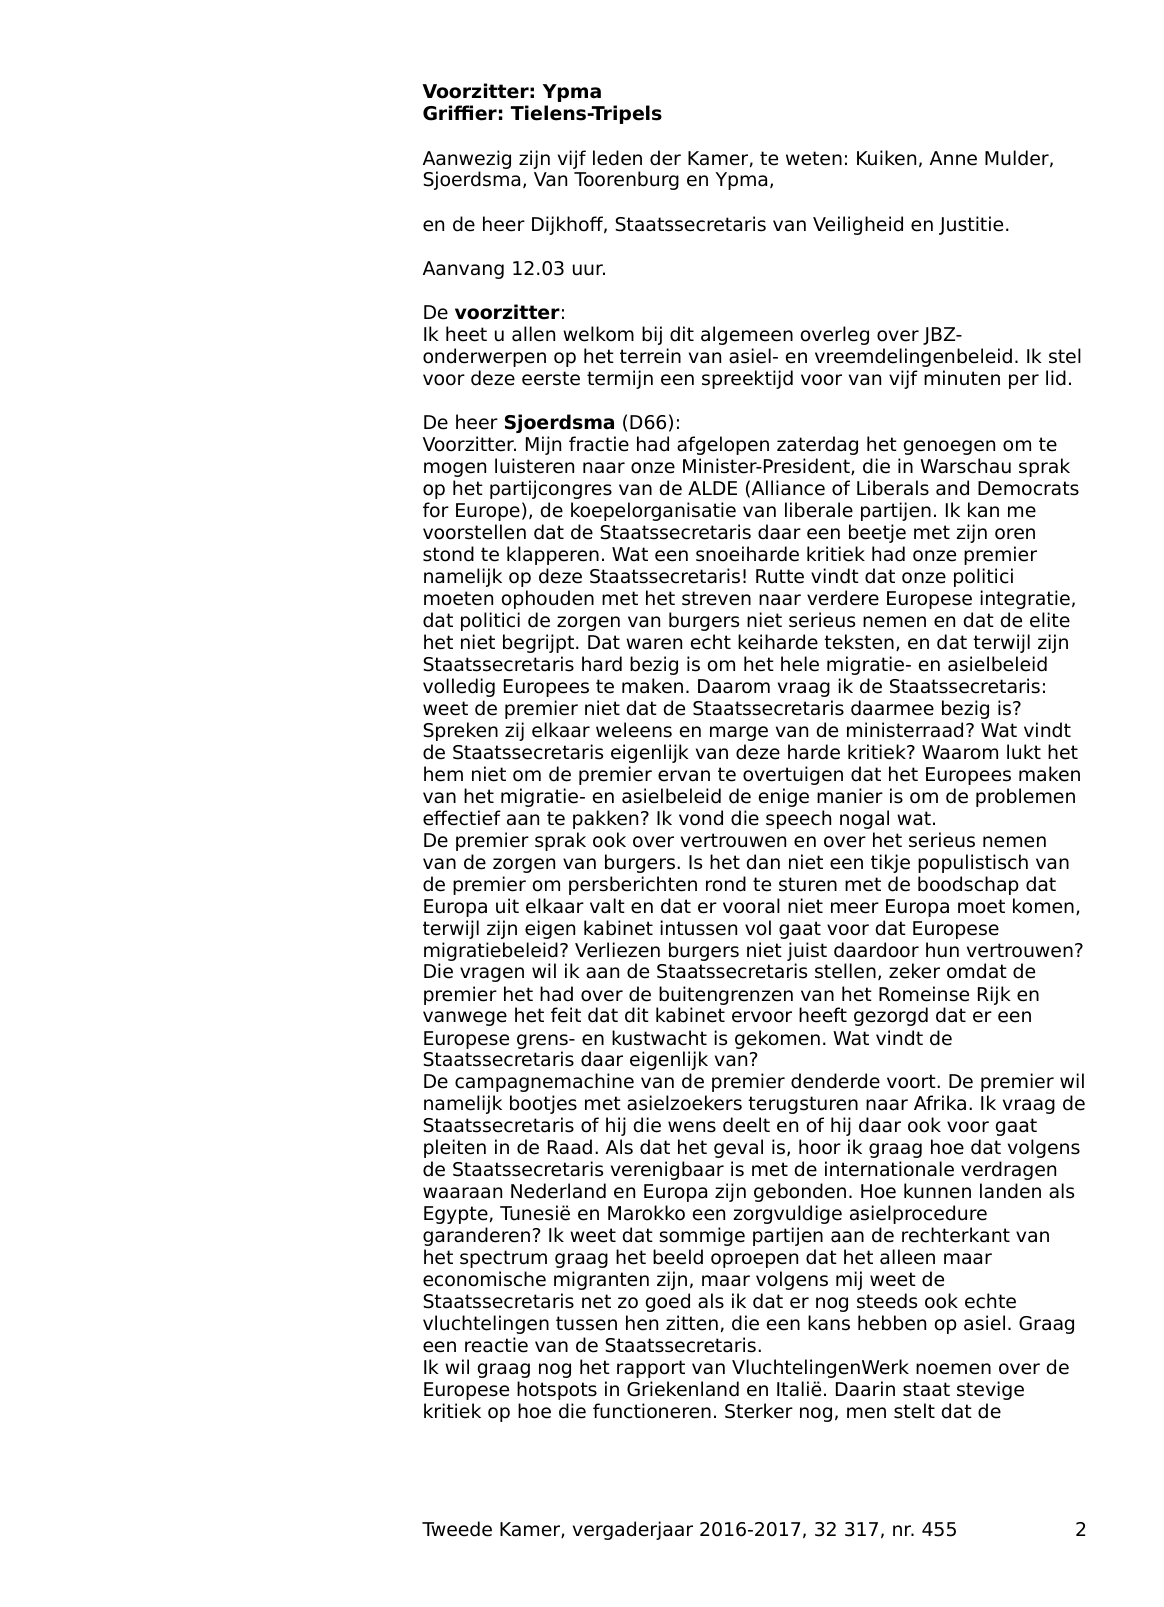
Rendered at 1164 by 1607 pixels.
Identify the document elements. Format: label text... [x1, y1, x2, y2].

text De voorzitter: [422, 302, 1087, 324]
text Griffier: Tielens-Tripels [422, 103, 1087, 125]
text en de heer Dijkhoff, Staatssecretaris van Veiligheid en Justitie. [422, 213, 1087, 236]
text De premier sprak ook over vertrouwen en over het serieus nemen van de zorgen van burgers. Is het dan niet een tikje populistisch van de premier om persberichten rond te sturen met de boodschap dat Europa uit elkaar valt en dat er vooral niet meer Europa moet komen, terwijl zijn eigen kabinet intussen vol gaat voor dat Europese migratiebeleid? Verliezen burgers niet juist daardoor hun vertrouwen? Die vragen wil ik aan de Staatssecretaris stellen, zeker omdat de premier het had over de buitengrenzen van het Romeinse Rijk en vanwege het feit dat dit kabinet ervoor heeft gezorgd dat er een Europese grens- en kustwacht is gekomen. Wat vindt de Staatssecretaris daar eigenlijk van? [422, 829, 1087, 1071]
text Aanwezig zijn vijf leden der Kamer, te weten: Kuiken, Anne Mulder, Sjoerdsma, Van Toorenburg en Ypma, [422, 147, 1087, 191]
text Aanvang 12.03 uur. [422, 258, 1087, 280]
text De heer Sjoerdsma (D66): [422, 412, 1087, 434]
text Voorzitter. Mijn fractie had afgelopen zaterdag het genoegen om te mogen luisteren naar onze Minister-President, die in Warschau sprak op het partijcongres van de ALDE (Alliance of Liberals and Democrats for Europe), de koepelorganisatie van liberale partijen. Ik kan me voorstellen dat de Staatssecretaris daar een beetje met zijn oren stond te klapperen. Wat een snoeiharde kritiek had onze premier namelijk op deze Staatssecretaris! Rutte vindt dat onze politici moeten ophouden met het streven naar verdere Europese integratie, dat politici de zorgen van burgers niet serieus nemen en dat de elite het niet begrijpt. Dat waren echt keiharde teksten, en dat terwijl zijn Staatssecretaris hard bezig is om het hele migratie- en asielbeleid volledig Europees te maken. Daarom vraag ik de Staatssecretaris: weet de premier niet dat de Staatssecretaris daarmee bezig is? Spreken zij elkaar weleens en marge van de ministerraad? Wat vindt de Staatssecretaris eigenlijk van deze harde kritiek? Waarom lukt het hem niet om de premier ervan te overtuigen dat het Europees maken van het migratie- en asielbeleid de enige manier is om de problemen effectief aan te pakken? Ik vond die speech nogal wat. [422, 434, 1087, 829]
text De campagnemachine van de premier denderde voort. De premier wil namelijk bootjes met asielzoekers terugsturen naar Afrika. Ik vraag de Staatssecretaris of hij die wens deelt en of hij daar ook voor gaat pleiten in de Raad. Als dat het geval is, hoor ik graag hoe dat volgens de Staatssecretaris verenigbaar is met de internationale verdragen waaraan Nederland en Europa zijn gebonden. Hoe kunnen landen als Egypte, Tunesië en Marokko een zorgvuldige asielprocedure garanderen? Ik weet dat sommige partijen aan de rechterkant van het spectrum graag het beeld oproepen dat het alleen maar economische migranten zijn, maar volgens mij weet de Staatssecretaris net zo goed als ik dat er nog steeds ook echte vluchtelingen tussen hen zitten, die een kans hebben op asiel. Graag een reactie van de Staatssecretaris. [422, 1071, 1087, 1357]
text Ik wil graag nog het rapport van VluchtelingenWerk noemen over de Europese hotspots in Griekenland en Italië. Daarin staat stevige kritiek op hoe die functioneren. Sterker nog, men stelt dat de [422, 1357, 1087, 1423]
text Voorzitter: Ypma [422, 81, 1087, 103]
text Ik heet u allen welkom bij dit algemeen overleg over JBZ-onderwerpen op het terrein van asiel- en vreemdelingenbeleid. Ik stel voor deze eerste termijn een spreektijd voor van vijf minuten per lid. [422, 324, 1087, 390]
